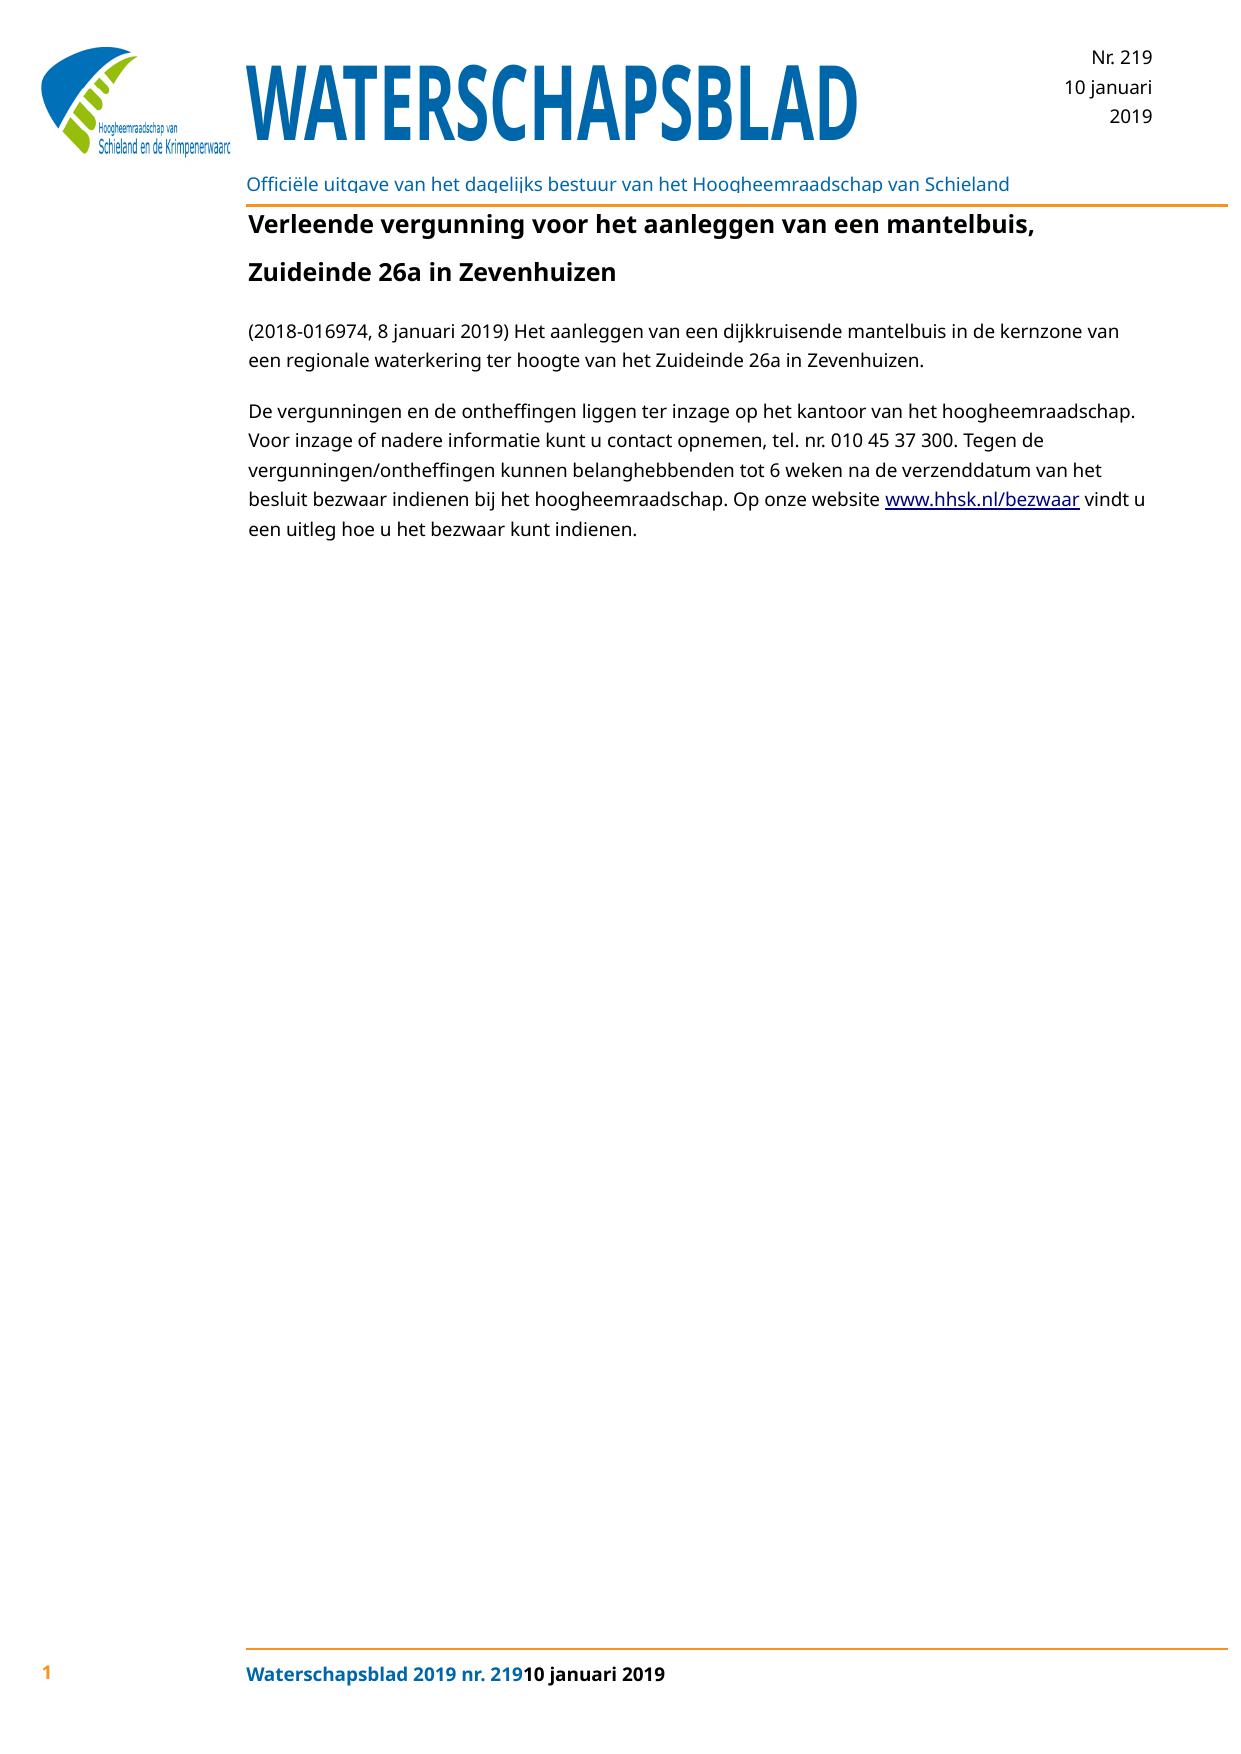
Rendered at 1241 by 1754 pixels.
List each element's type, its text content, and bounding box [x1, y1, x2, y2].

text Verleende vergunning voor het aanleggen van een mantelbuis, Zuideinde 26a in Zevenhuizen [248, 207, 1152, 288]
picture [41, 47, 231, 172]
text De vergunningen en de ontheffingen liggen ter inzage op het kantoor van het hoogheemraadschap. Voor inzage of nadere informatie kunt u contact opnemen, tel. nr. 010 45 37 300. Tegen de vergunningen/ontheffingen kunnen belanghebbenden tot 6 weken na de verzenddatum van het besluit bezwaar indienen bij het hoogheemraadschap. Op onze website www.hhsk.nl/bezwaar vindt u een uitleg hoe u het bezwaar kunt indienen. [248, 398, 1152, 542]
text (2018-016974, 8 januari 2019) Het aanleggen van een dijkkruisende mantelbuis in de kernzone van een regionale waterkering ter hoogte van het Zuideinde 26a in Zevenhuizen. [248, 318, 1152, 373]
